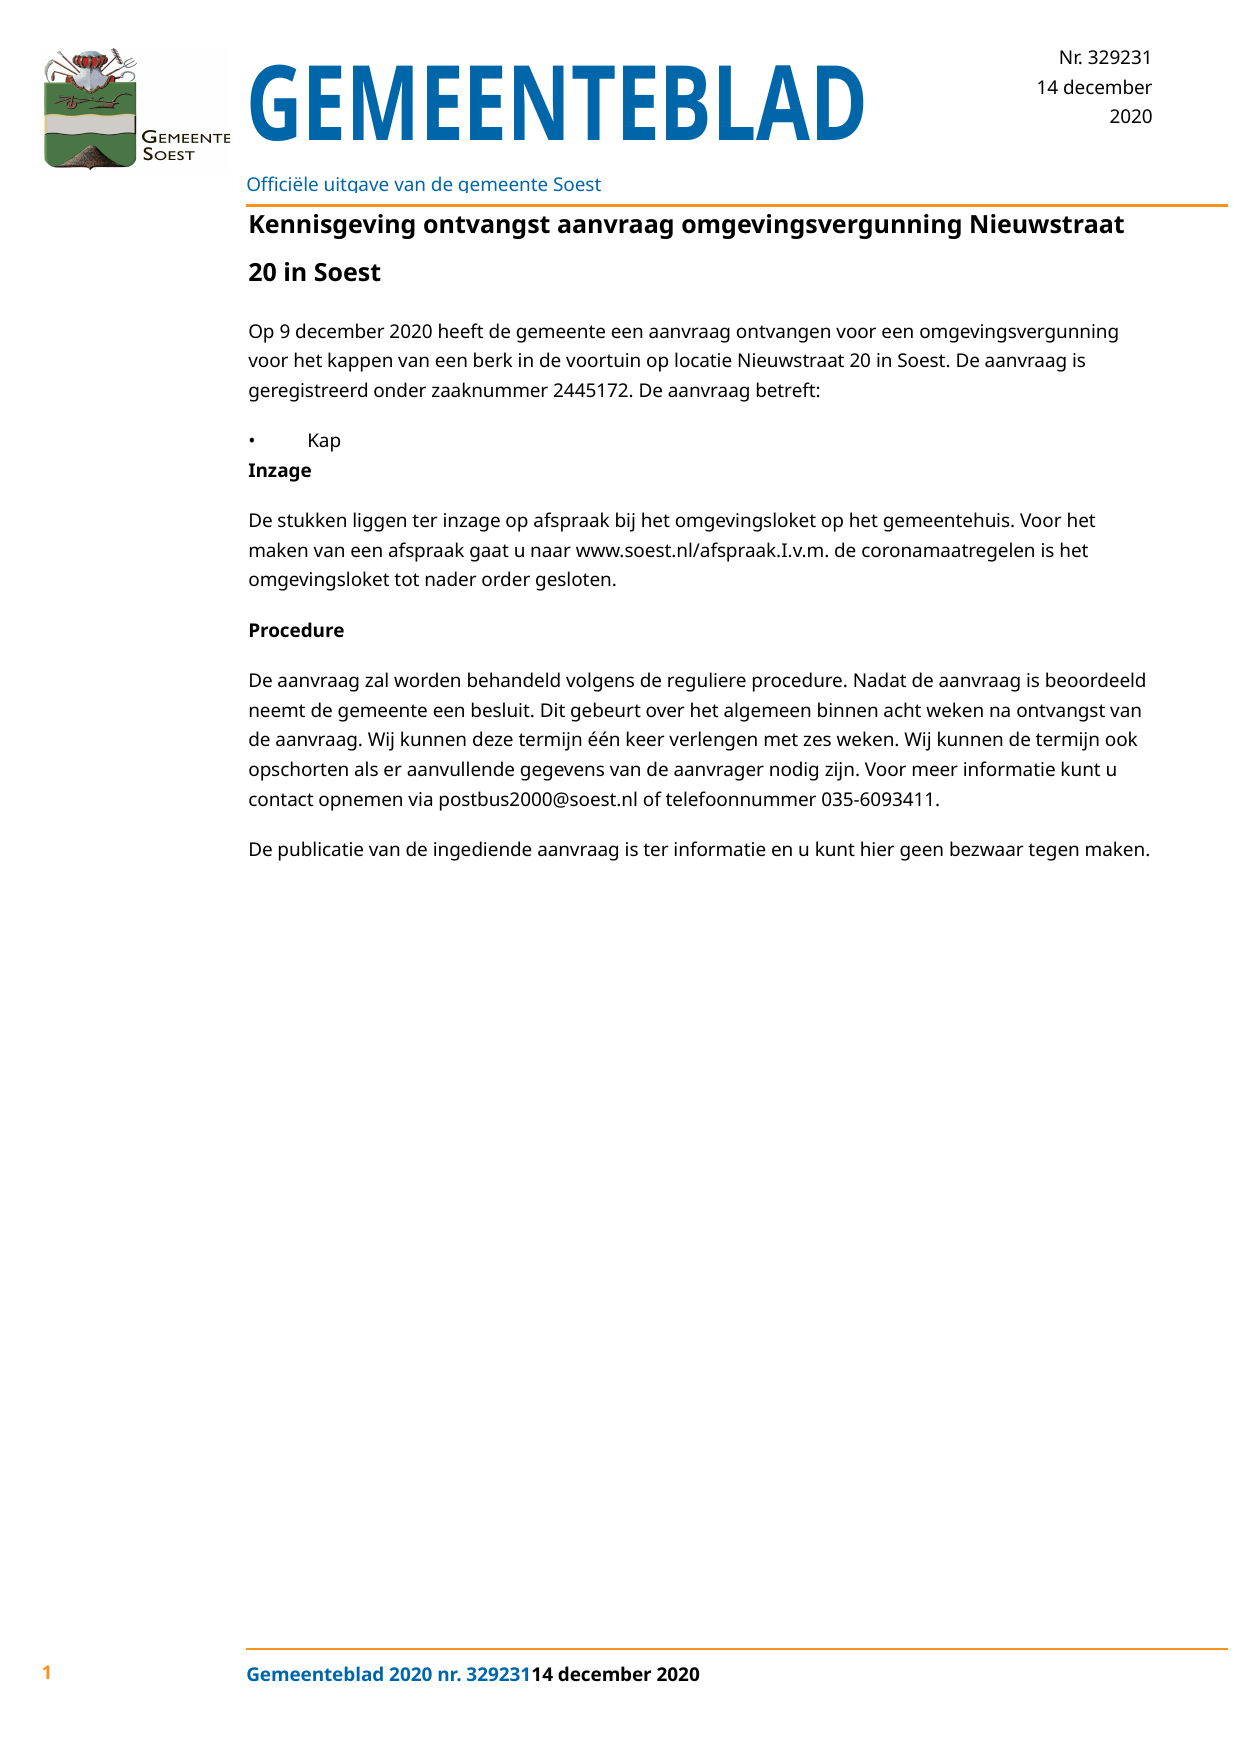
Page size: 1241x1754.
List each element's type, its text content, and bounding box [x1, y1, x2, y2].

text Kennisgeving ontvangst aanvraag omgevingsvergunning Nieuwstraat 20 in Soest [248, 207, 1152, 288]
text Op 9 december 2020 heeft de gemeente een aanvraag ontvangen voor een omgevingsvergunning voor het kappen van een berk in de voortuin op locatie Nieuwstraat 20 in Soest. De aanvraag is geregistreerd onder zaaknummer 2445172. De aanvraag betreft: [248, 318, 1152, 403]
text De publicatie van de ingediende aanvraag is ter informatie en u kunt hier geen bezwaar tegen maken. [248, 836, 1152, 862]
text De aanvraag zal worden behandeld volgens de reguliere procedure. Nadat de aanvraag is beoordeeld neemt de gemeente een besluit. Dit gebeurt over het algemeen binnen acht weken na ontvangst van de aanvraag. Wij kunnen deze termijn één keer verlengen met zes weken. Wij kunnen de termijn ook opschorten als er aanvullende gegevens van de aanvrager nodig zijn. Voor meer informatie kunt u contact opnemen via postbus2000@soest.nl of telefoonnummer 035-6093411. [248, 667, 1152, 812]
list Kap [248, 427, 1152, 453]
text De stukken liggen ter inzage op afspraak bij het omgevingsloket op het gemeentehuis. Voor het maken van een afspraak gaat u naar www.soest.nl/afspraak.I.v.m. de coronamaatregelen is het omgevingsloket tot nader order gesloten. [248, 507, 1152, 592]
picture [41, 47, 231, 172]
text Inzage [248, 457, 1152, 483]
text Procedure [248, 617, 1152, 643]
